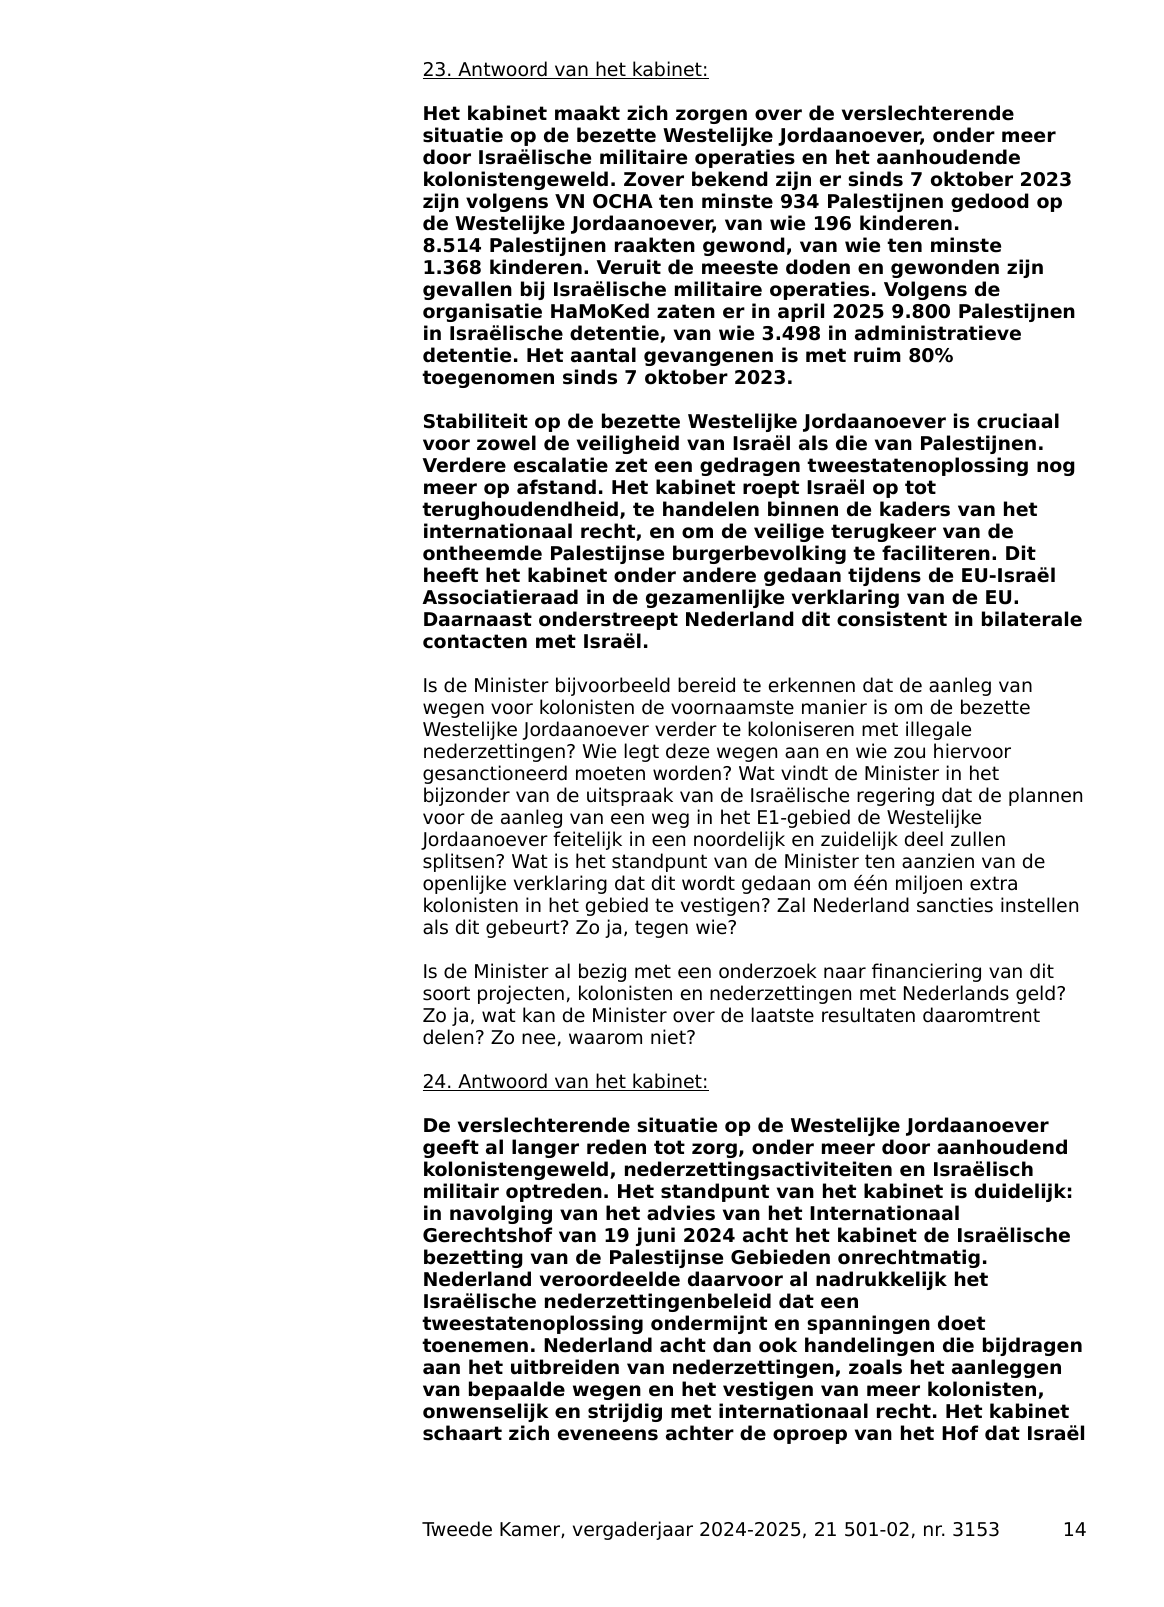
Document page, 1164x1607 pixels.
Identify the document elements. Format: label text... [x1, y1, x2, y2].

text Het kabinet maakt zich zorgen over de verslechterende situatie op de bezette Westelijke Jordaanoever, onder meer door Israëlische militaire operaties en het aanhoudende kolonistengeweld. Zover bekend zijn er sinds 7 oktober 2023 zijn volgens VN OCHA ten minste 934 Palestijnen gedood op de Westelijke Jordaanoever, van wie 196 kinderen. 8.514 Palestijnen raakten gewond, van wie ten minste 1.368 kinderen. Veruit de meeste doden en gewonden zijn gevallen bij Israëlische militaire operaties. Volgens de organisatie HaMoKed zaten er in april 2025 9.800 Palestijnen in Israëlische detentie, van wie 3.498 in administratieve detentie. Het aantal gevangenen is met ruim 80% toegenomen sinds 7 oktober 2023. [422, 103, 1087, 389]
text 24. Antwoord van het kabinet: [422, 1071, 1087, 1093]
text De verslechterende situatie op de Westelijke Jordaanoever geeft al langer reden tot zorg, onder meer door aanhoudend kolonistengeweld, nederzettingsactiviteiten en Israëlisch militair optreden. Het standpunt van het kabinet is duidelijk: in navolging van het advies van het Internationaal Gerechtshof van 19 juni 2024 acht het kabinet de Israëlische bezetting van de Palestijnse Gebieden onrechtmatig. Nederland veroordeelde daarvoor al nadrukkelijk het Israëlische nederzettingenbeleid dat een tweestatenoplossing ondermijnt en spanningen doet toenemen. Nederland acht dan ook handelingen die bijdragen aan het uitbreiden van nederzettingen, zoals het aanleggen van bepaalde wegen en het vestigen van meer kolonisten, onwenselijk en strijdig met internationaal recht. Het kabinet schaart zich eveneens achter de oproep van het Hof dat Israël [422, 1115, 1087, 1445]
text Is de Minister al bezig met een onderzoek naar financiering van dit soort projecten, kolonisten en nederzettingen met Nederlands geld? Zo ja, wat kan de Minister over de laatste resultaten daaromtrent delen? Zo nee, waarom niet? [422, 961, 1087, 1049]
text 23. Antwoord van het kabinet: [422, 59, 1087, 81]
text Is de Minister bijvoorbeeld bereid te erkennen dat de aanleg van wegen voor kolonisten de voornaamste manier is om de bezette Westelijke Jordaanoever verder te koloniseren met illegale nederzettingen? Wie legt deze wegen aan en wie zou hiervoor gesanctioneerd moeten worden? Wat vindt de Minister in het bijzonder van de uitspraak van de Israëlische regering dat de plannen voor de aanleg van een weg in het E1-gebied de Westelijke Jordaanoever feitelijk in een noordelijk en zuidelijk deel zullen splitsen? Wat is het standpunt van de Minister ten aanzien van de openlijke verklaring dat dit wordt gedaan om één miljoen extra kolonisten in het gebied te vestigen? Zal Nederland sancties instellen als dit gebeurt? Zo ja, tegen wie? [422, 675, 1087, 939]
text Stabiliteit op de bezette Westelijke Jordaanoever is cruciaal voor zowel de veiligheid van Israël als die van Palestijnen. Verdere escalatie zet een gedragen tweestatenoplossing nog meer op afstand. Het kabinet roept Israël op tot terughoudendheid, te handelen binnen de kaders van het internationaal recht, en om de veilige terugkeer van de ontheemde Palestijnse burgerbevolking te faciliteren. Dit heeft het kabinet onder andere gedaan tijdens de EU-Israël Associatieraad in de gezamenlijke verklaring van de EU. Daarnaast onderstreept Nederland dit consistent in bilaterale contacten met Israël. [422, 411, 1087, 653]
